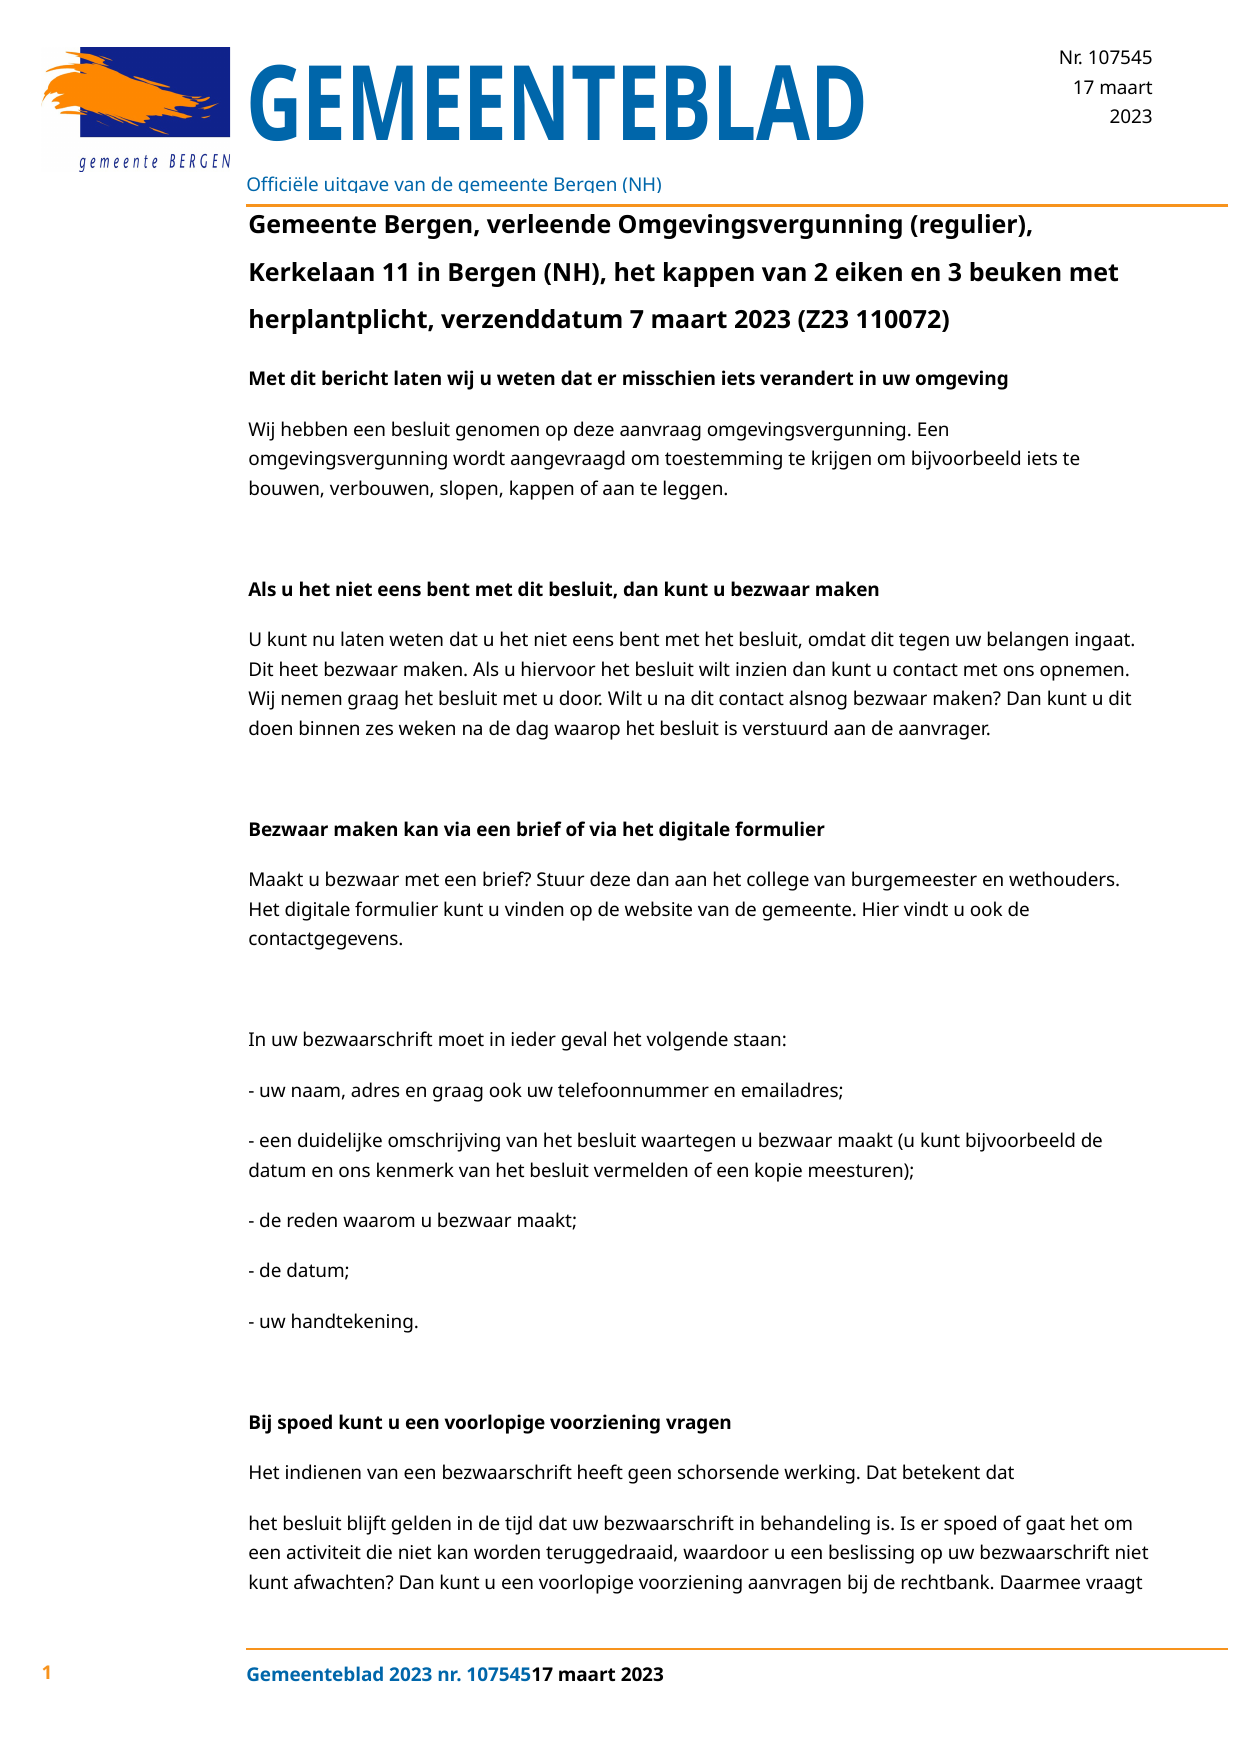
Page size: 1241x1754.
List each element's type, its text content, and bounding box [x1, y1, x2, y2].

text - de reden waarom u bezwaar maakt; [248, 1207, 1152, 1233]
text Bij spoed kunt u een voorlopige voorziening vragen [248, 1409, 1152, 1434]
text Wij hebben een besluit genomen op deze aanvraag omgevingsvergunning. Een omgevingsvergunning wordt aangevraagd om toestemming te krijgen om bijvoorbeeld iets te bouwen, verbouwen, slopen, kappen of aan te leggen. [248, 416, 1152, 501]
text Maakt u bezwaar met een brief? Stuur deze dan aan het college van burgemeester en wethouders. Het digitale formulier kunt u vinden op de website van de gemeente. Hier vindt u ook de contactgegevens. [248, 866, 1152, 951]
text Gemeente Bergen, verleende Omgevingsvergunning (regulier), Kerkelaan 11 in Bergen (NH), het kappen van 2 eiken en 3 beuken met herplantplicht, verzenddatum 7 maart 2023 (Z23 110072) [248, 207, 1152, 336]
text - uw naam, adres en graag ook uw telefoonnummer en emailadres; [248, 1077, 1152, 1102]
text het besluit blijft gelden in de tijd dat uw bezwaarschrift in behandeling is. Is er spoed of gaat het om een activiteit die niet kan worden teruggedraaid, waardoor u een beslissing op uw bezwaarschrift niet kunt afwachten? Dan kunt u een voorlopige voorziening aanvragen bij de rechtbank. Daarmee vraagt [248, 1510, 1152, 1594]
picture [41, 47, 231, 172]
text In uw bezwaarschrift moet in ieder geval het volgende staan: [248, 1026, 1152, 1052]
text U kunt nu laten weten dat u het niet eens bent met het besluit, omdat dit tegen uw belangen ingaat. Dit heet bezwaar maken. Als u hiervoor het besluit wilt inzien dan kunt u contact met ons opnemen. Wij nemen graag het besluit met u door. Wilt u na dit contact alsnog bezwaar maken? Dan kunt u dit doen binnen zes weken na de dag waarop het besluit is verstuurd aan de aanvrager. [248, 626, 1152, 741]
text - een duidelijke omschrijving van het besluit waartegen u bezwaar maakt (u kunt bijvoorbeeld de datum en ons kenmerk van het besluit vermelden of een kopie meesturen); [248, 1127, 1152, 1182]
text Als u het niet eens bent met dit besluit, dan kunt u bezwaar maken [248, 576, 1152, 602]
text Het indienen van een bezwaarschrift heeft geen schorsende werking. Dat betekent dat [248, 1459, 1152, 1485]
text - de datum; [248, 1258, 1152, 1283]
text Bezwaar maken kan via een brief of via het digitale formulier [248, 816, 1152, 842]
text - uw handtekening. [248, 1308, 1152, 1334]
text Met dit bericht laten wij u weten dat er misschien iets verandert in uw omgeving [248, 366, 1152, 391]
